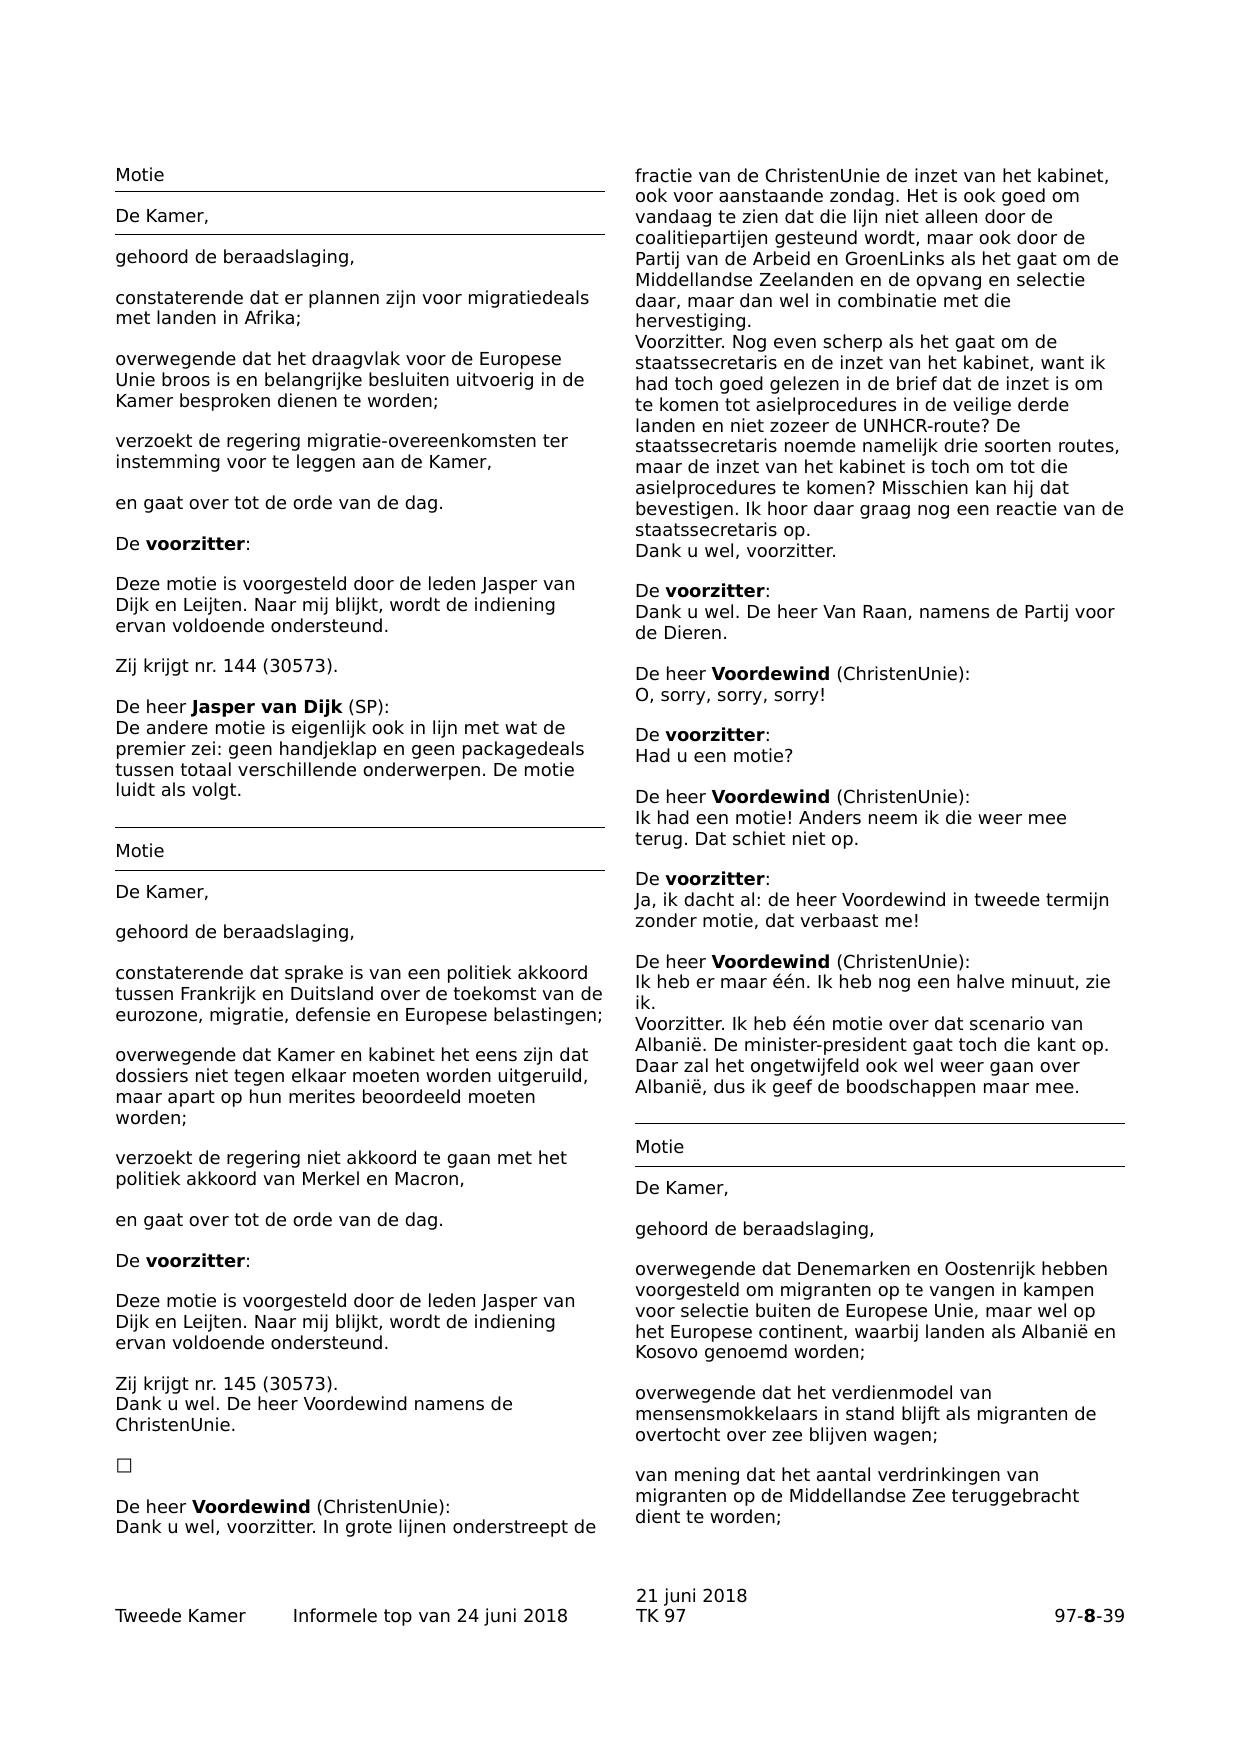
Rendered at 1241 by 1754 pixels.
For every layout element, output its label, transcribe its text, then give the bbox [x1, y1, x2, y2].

text De voorzitter: [635, 581, 1125, 602]
text O, sorry, sorry, sorry! [635, 684, 1125, 705]
text De heer Jasper van Dijk (SP): [115, 697, 605, 718]
text gehoord de beraadslaging, [115, 247, 605, 267]
text verzoekt de regering migratie-overeenkomsten ter instemming voor te leggen aan de Kamer, [115, 431, 605, 473]
text Ik had een motie! Anders neem ik die weer mee terug. Dat schiet niet op. [635, 807, 1125, 849]
text Deze motie is voorgesteld door de leden Jasper van Dijk en Leijten. Naar mij blijkt, wordt de indiening ervan voldoende ondersteund. [115, 574, 605, 636]
text De voorzitter: [115, 533, 605, 554]
text De Kamer, [115, 206, 605, 227]
text Had u een motie? [635, 746, 1125, 767]
text en gaat over tot de orde van de dag. [115, 1210, 605, 1230]
text De heer Voordewind (ChristenUnie): [635, 787, 1125, 807]
text ⬜ [115, 1456, 605, 1476]
text De andere motie is eigenlijk ook in lijn met wat de premier zei: geen handjeklap en geen packagedeals tussen totaal verschillende onderwerpen. De motie luidt als volgt. [115, 718, 605, 801]
text gehoord de beraadslaging, [115, 922, 605, 943]
text en gaat over tot de orde van de dag. [115, 493, 605, 513]
text Zij krijgt nr. 145 (30573). [115, 1373, 605, 1394]
text van mening dat het aantal verdrinkingen van migranten op de Middellandse Zee teruggebracht dient te worden; [635, 1465, 1125, 1527]
text De voorzitter: [635, 869, 1125, 890]
text De heer Voordewind (ChristenUnie): [635, 951, 1125, 972]
text Dank u wel, voorzitter. In grote lijnen onderstreept de [115, 1517, 605, 1538]
text De voorzitter: [635, 725, 1125, 746]
text Dank u wel. De heer Voordewind namens de ChristenUnie. [115, 1394, 605, 1436]
text De voorzitter: [115, 1250, 605, 1271]
text Ja, ik dacht al: de heer Voordewind in tweede termijn zonder motie, dat verbaast me! [635, 890, 1125, 931]
text Deze motie is voorgesteld door de leden Jasper van Dijk en Leijten. Naar mij blijkt, wordt de indiening ervan voldoende ondersteund. [115, 1291, 605, 1353]
text overwegende dat het draagvlak voor de Europese Unie broos is en belangrijke besluiten uitvoerig in de Kamer besproken dienen te worden; [115, 349, 605, 411]
text Motie [115, 841, 605, 862]
text Motie [115, 165, 605, 186]
text Ik heb er maar één. Ik heb nog een halve minuut, zie ik. [635, 972, 1125, 1014]
text overwegende dat Denemarken en Oostenrijk hebben voorgesteld om migranten op te vangen in kampen voor selectie buiten de Europese Unie, maar wel op het Europese continent, waarbij landen als Albanië en Kosovo genoemd worden; [635, 1259, 1125, 1363]
text verzoekt de regering niet akkoord te gaan met het politiek akkoord van Merkel en Macron, [115, 1148, 605, 1190]
text constaterende dat er plannen zijn voor migratiedeals met landen in Afrika; [115, 287, 605, 329]
text fractie van de ChristenUnie de inzet van het kabinet, ook voor aanstaande zondag. Het is ook goed om vandaag te zien dat die lijn niet alleen door de coalitiepartijen gesteund wordt, maar ook door de Partij van de Arbeid en GroenLinks als het gaat om de Middellandse Zeelanden en de opvang en selectie daar, maar dan wel in combinatie met die hervestiging. [635, 165, 1125, 332]
text constaterende dat sprake is van een politiek akkoord tussen Frankrijk en Duitsland over de toekomst van de eurozone, migratie, defensie en Europese belastingen; [115, 963, 605, 1025]
text Dank u wel, voorzitter. [635, 540, 1125, 561]
text overwegende dat Kamer en kabinet het eens zijn dat dossiers niet tegen elkaar moeten worden uitgeruild, maar apart op hun merites beoordeeld moeten worden; [115, 1045, 605, 1128]
text De Kamer, [115, 882, 605, 902]
text Dank u wel. De heer Van Raan, namens de Partij voor de Dieren. [635, 602, 1125, 643]
text Voorzitter. Ik heb één motie over dat scenario van Albanië. De minister-president gaat toch die kant op. Daar zal het ongetwijfeld ook wel weer gaan over Albanië, dus ik geef de boodschappen maar mee. [635, 1014, 1125, 1097]
text gehoord de beraadslaging, [635, 1218, 1125, 1239]
text Zij krijgt nr. 144 (30573). [115, 656, 605, 677]
text overwegende dat het verdienmodel van mensensmokkelaars in stand blijft als migranten de overtocht over zee blijven wagen; [635, 1383, 1125, 1445]
text Motie [635, 1137, 1125, 1158]
text Voorzitter. Nog even scherp als het gaat om de staatssecretaris en de inzet van het kabinet, want ik had toch goed gelezen in de brief dat de inzet is om te komen tot asielprocedures in de veilige derde landen en niet zozeer de UNHCR-route? De staatssecretaris noemde namelijk drie soorten routes, maar de inzet van het kabinet is toch om tot die asielprocedures te komen? Misschien kan hij dat bevestigen. Ik hoor daar graag nog een reactie van de staatssecretaris op. [635, 332, 1125, 540]
text De heer Voordewind (ChristenUnie): [115, 1496, 605, 1517]
text De heer Voordewind (ChristenUnie): [635, 663, 1125, 684]
text De Kamer, [635, 1178, 1125, 1198]
